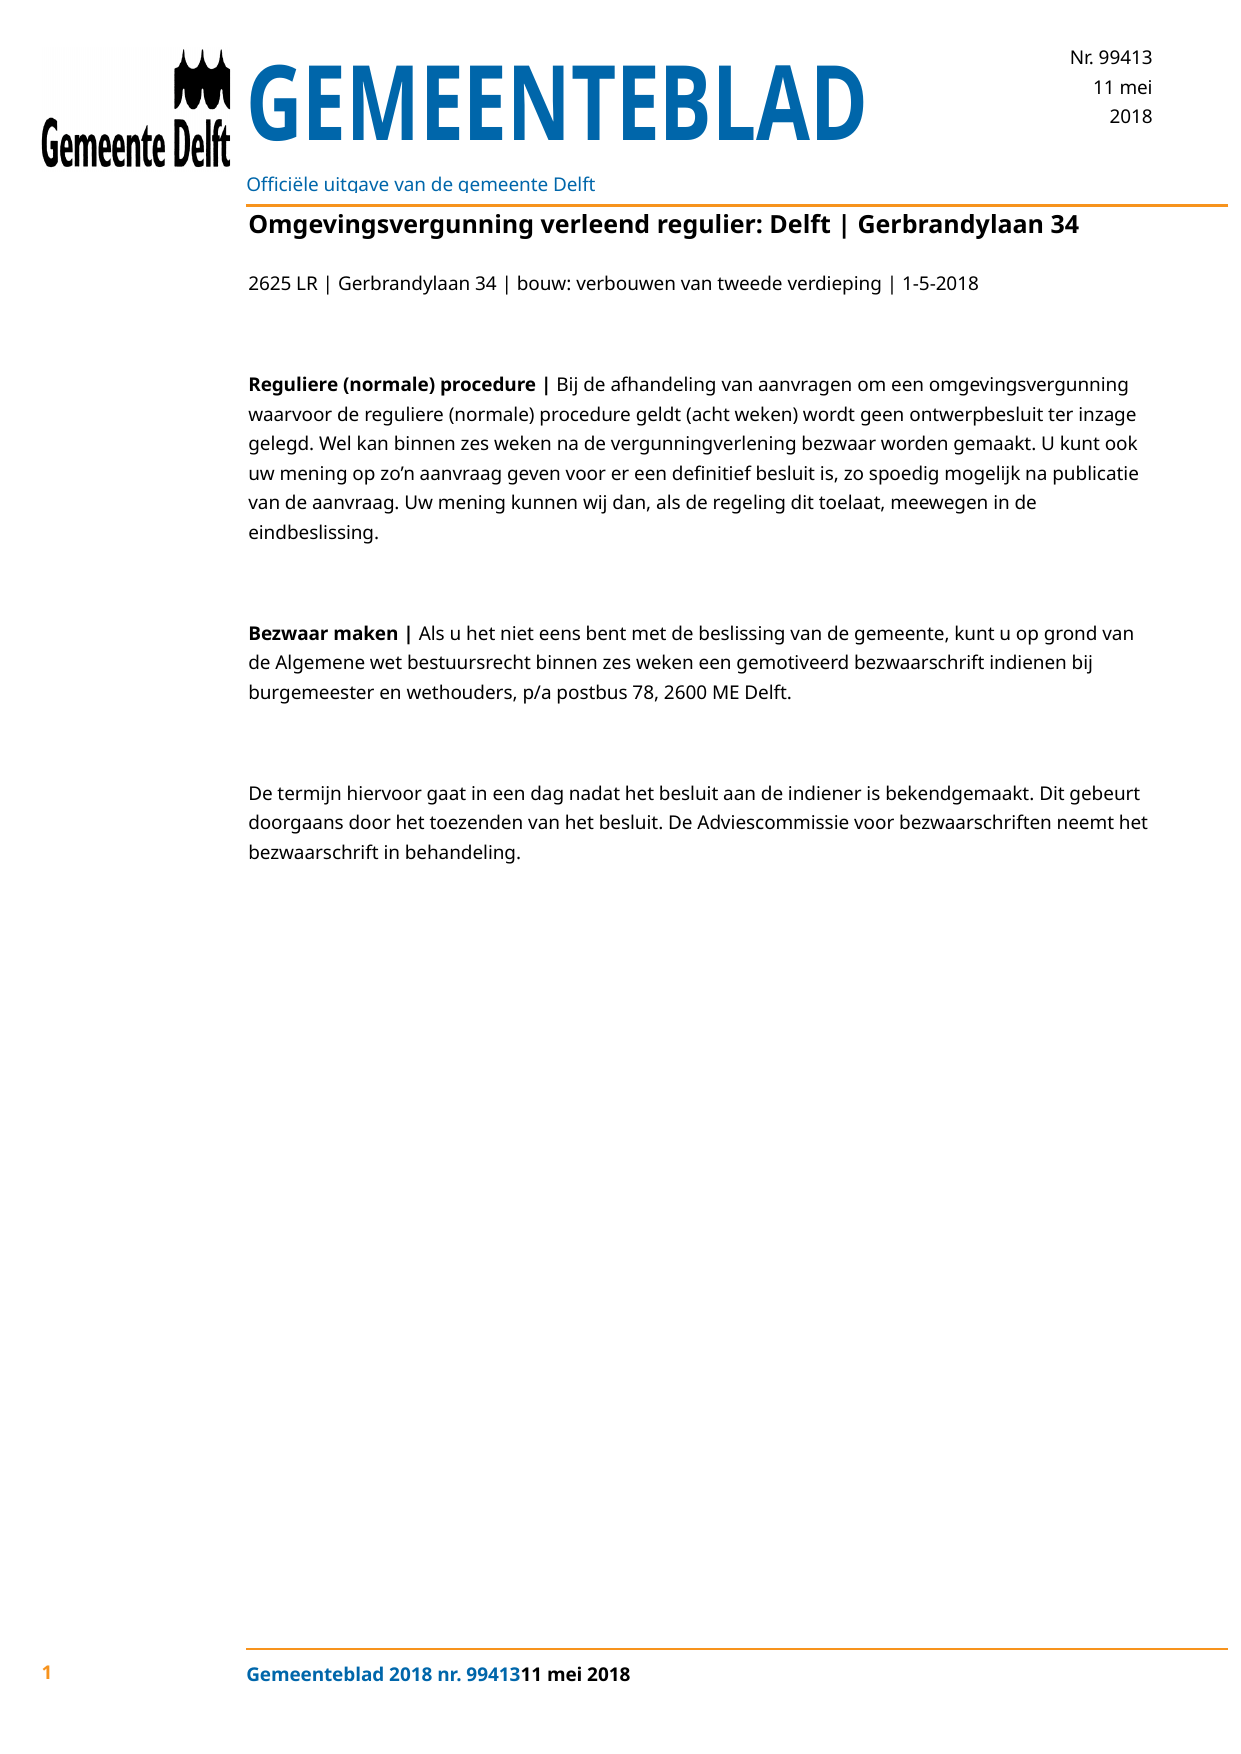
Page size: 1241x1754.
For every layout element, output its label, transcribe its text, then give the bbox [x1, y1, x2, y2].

text Bezwaar maken | Als u het niet eens bent met de beslissing van de gemeente, kunt u op grond van de Algemene wet bestuursrecht binnen zes weken een gemotiveerd bezwaarschrift indienen bij burgemeester en wethouders, p/a postbus 78, 2600 ME Delft. [248, 620, 1152, 705]
text Reguliere (normale) procedure | Bij de afhandeling van aanvragen om een omgevingsvergunning waarvoor de reguliere (normale) procedure geldt (acht weken) wordt geen ontwerpbesluit ter inzage gelegd. Wel kan binnen zes weken na de vergunningverlening bezwaar worden gemaakt. U kunt ook uw mening op zo’n aanvraag geven voor er een definitief besluit is, zo spoedig mogelijk na publicatie van de aanvraag. Uw mening kunnen wij dan, als de regeling dit toelaat, meewegen in de eindbeslissing. [248, 371, 1152, 545]
text Omgevingsvergunning verleend regulier: Delft | Gerbrandylaan 34 [248, 207, 1152, 241]
text 2625 LR | Gerbrandylaan 34 | bouw: verbouwen van tweede verdieping | 1-5-2018 [248, 270, 1152, 296]
picture [41, 47, 231, 172]
text De termijn hiervoor gaat in een dag nadat het besluit aan de indiener is bekendgemaakt. Dit gebeurt doorgaans door het toezenden van het besluit. De Adviescommissie voor bezwaarschriften neemt het bezwaarschrift in behandeling. [248, 780, 1152, 865]
